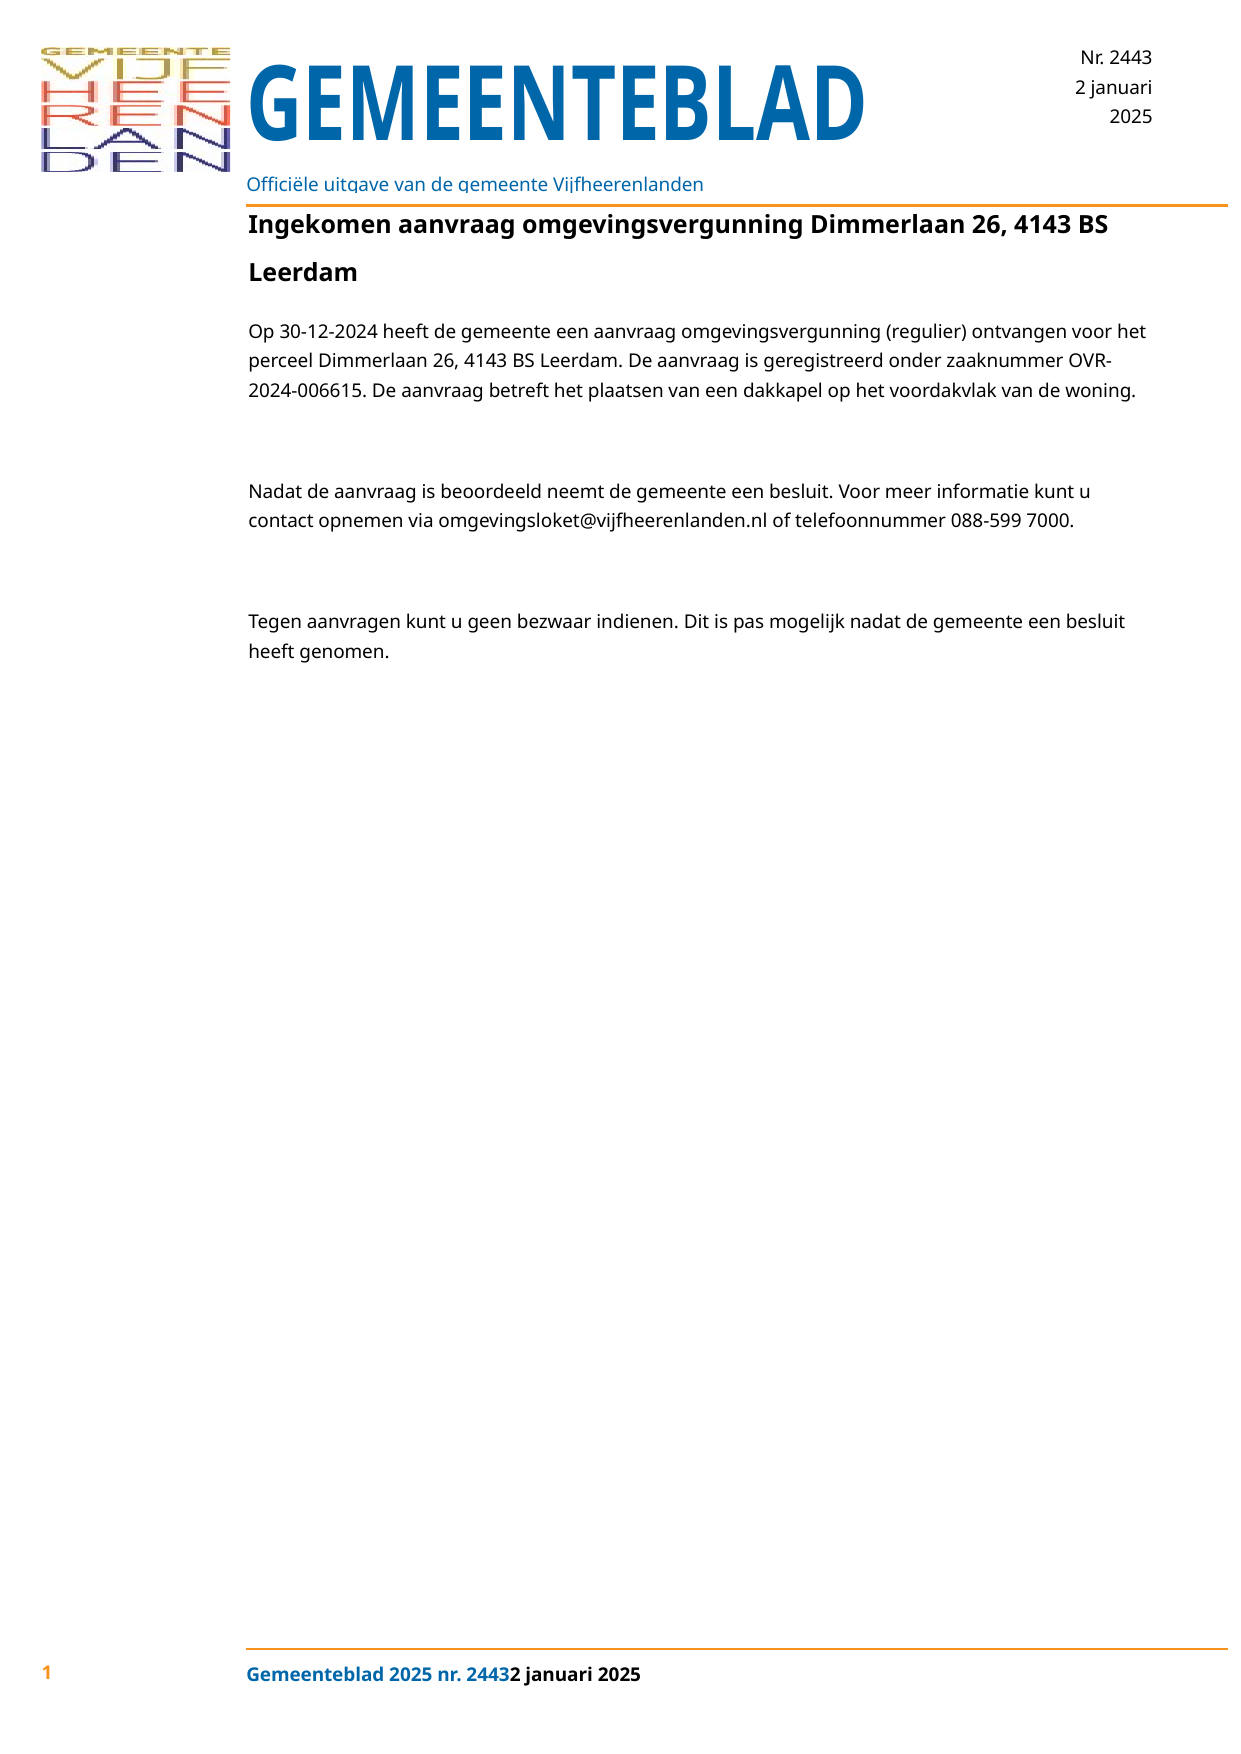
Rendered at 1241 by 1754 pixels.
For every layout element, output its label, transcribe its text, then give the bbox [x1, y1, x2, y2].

text Ingekomen aanvraag omgevingsvergunning Dimmerlaan 26, 4143 BS Leerdam [248, 207, 1152, 288]
text Nadat de aanvraag is beoordeeld neemt de gemeente een besluit. Voor meer informatie kunt u contact opnemen via omgevingsloket@vijfheerenlanden.nl of telefoonnummer 088-599 7000. [248, 478, 1152, 533]
text Tegen aanvragen kunt u geen bezwaar indienen. Dit is pas mogelijk nadat de gemeente een besluit heeft genomen. [248, 608, 1152, 664]
text Op 30-12-2024 heeft de gemeente een aanvraag omgevingsvergunning (regulier) ontvangen voor het perceel Dimmerlaan 26, 4143 BS Leerdam. De aanvraag is geregistreerd onder zaaknummer OVR-2024-006615. De aanvraag betreft het plaatsen van een dakkapel op het voordakvlak van de woning. [248, 318, 1152, 403]
picture [41, 47, 231, 172]
